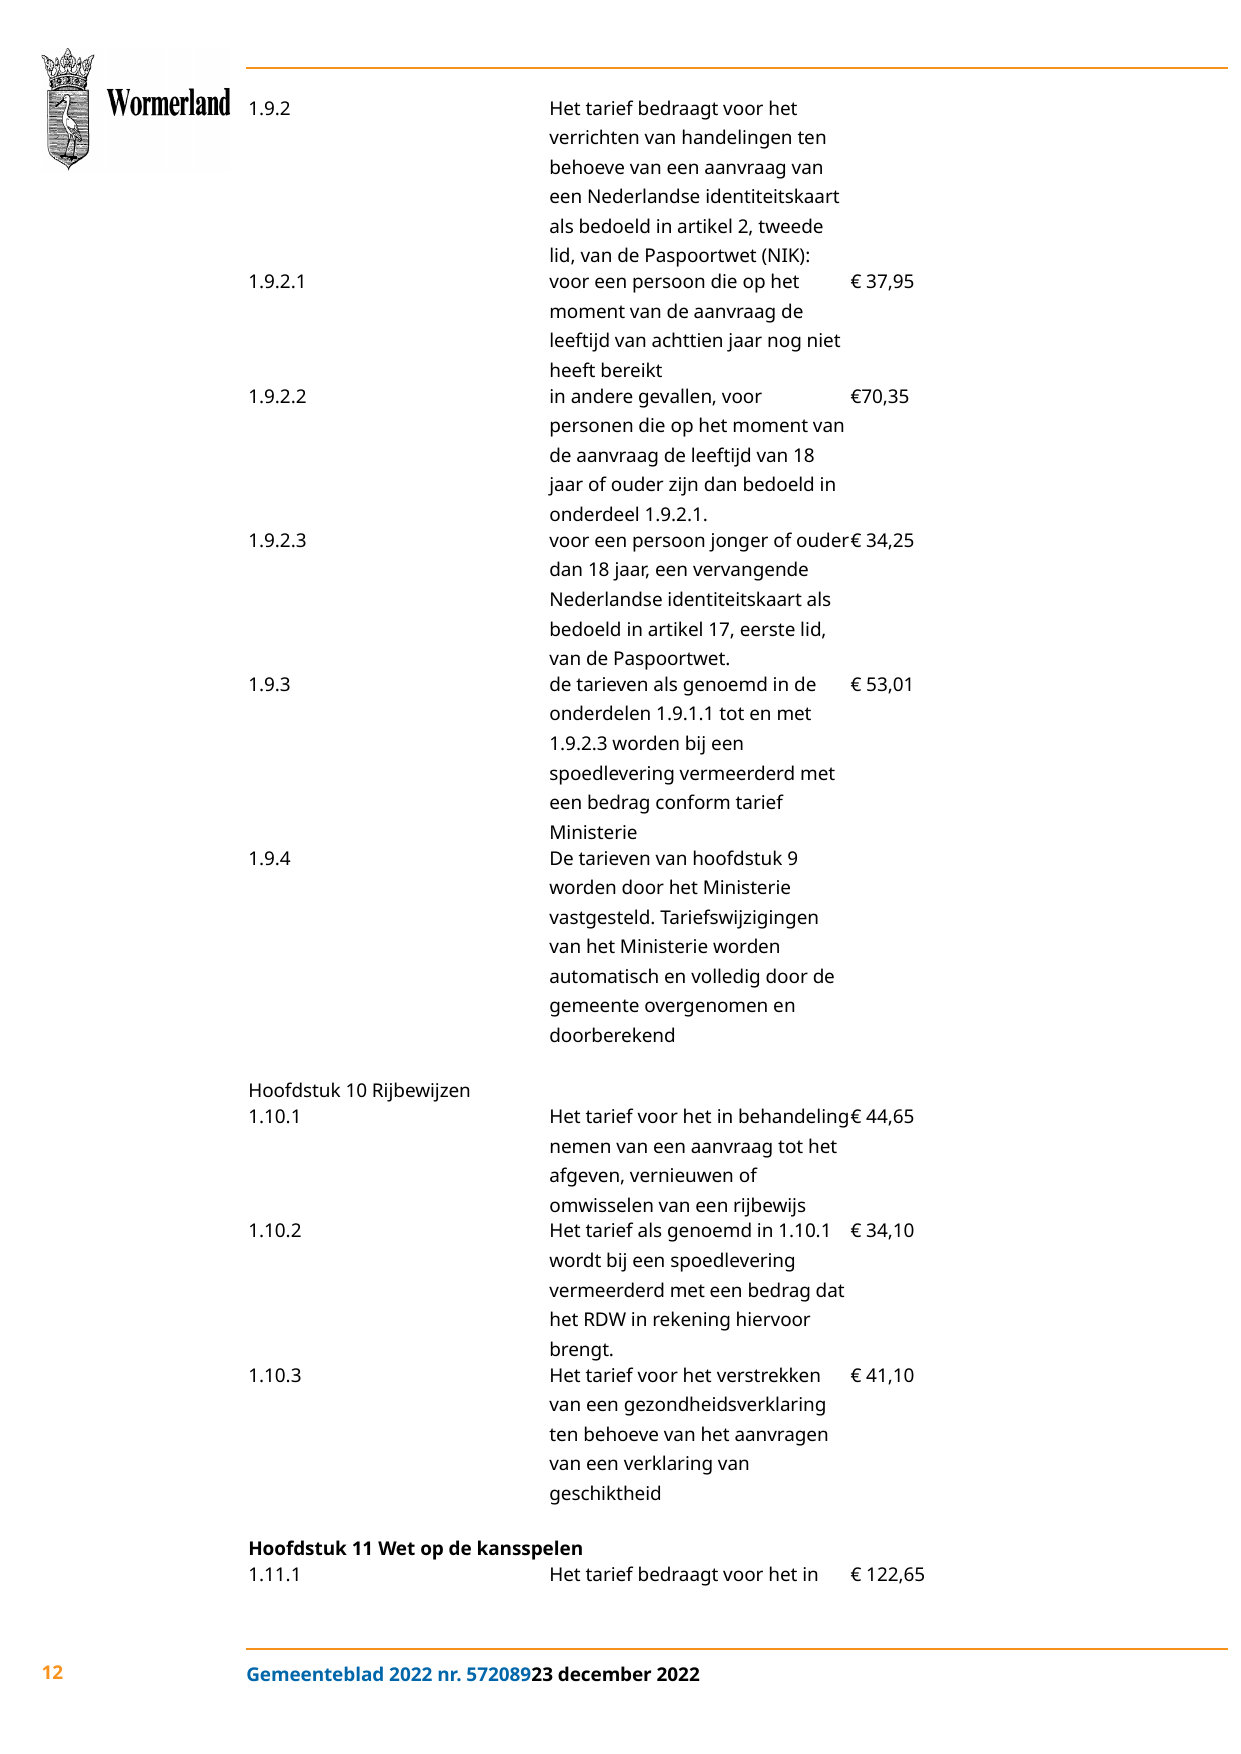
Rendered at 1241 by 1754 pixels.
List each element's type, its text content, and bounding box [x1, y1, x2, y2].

table_cell Het tarief bedraagt voor het verrichten van handelingen ten behoeve van een aanvraag van een Nederlandse identiteitskaart als bedoeld in artikel 2, tweede lid, van de Paspoortwet (NIK): [549, 95, 850, 268]
table_cell [850, 845, 1152, 1048]
table_cell Hoofdstuk 10 Rijbewijzen [248, 1048, 1152, 1103]
table_cell € 44,65 [850, 1103, 1152, 1218]
table_cell € 41,10 [850, 1362, 1152, 1506]
table_cell €70,35 [850, 383, 1152, 527]
table_cell voor een persoon jonger of ouder dan 18 jaar, een vervangende Nederlandse identiteitskaart als bedoeld in artikel 17, eerste lid, van de Paspoortwet. [549, 527, 850, 671]
table_cell € 34,10 [850, 1218, 1152, 1362]
table_cell € 122,65 [850, 1561, 1152, 1587]
table_cell 1.9.4 [248, 845, 549, 1048]
table_cell in andere gevallen, voor personen die op het moment van de aanvraag de leeftijd van 18 jaar of ouder zijn dan bedoeld in onderdeel 1.9.2.1. [549, 383, 850, 527]
table_cell Het tarief bedraagt voor het in [549, 1561, 850, 1587]
picture [41, 47, 231, 172]
table_cell Het tarief voor het verstrekken van een gezondheidsverklaring ten behoeve van het aanvragen van een verklaring van geschiktheid [549, 1362, 850, 1506]
table_cell 1.10.1 [248, 1103, 549, 1218]
table_cell de tarieven als genoemd in de onderdelen 1.9.1.1 tot en met 1.9.2.3 worden bij een spoedlevering vermeerderd met een bedrag conform tarief Ministerie [549, 671, 850, 845]
table_cell 1.10.3 [248, 1362, 549, 1506]
table_cell 1.9.3 [248, 671, 549, 845]
table_cell 1.11.1 [248, 1561, 549, 1587]
table_cell € 37,95 [850, 269, 1152, 383]
table_cell Het tarief voor het in behandeling nemen van een aanvraag tot het afgeven, vernieuwen of omwisselen van een rijbewijs [549, 1103, 850, 1218]
table_cell € 53,01 [850, 671, 1152, 845]
table_cell 1.10.2 [248, 1218, 549, 1362]
table_cell Het tarief als genoemd in 1.10.1 wordt bij een spoedlevering vermeerderd met een bedrag dat het RDW in rekening hiervoor brengt. [549, 1218, 850, 1362]
table_cell 1.9.2.1 [248, 269, 549, 383]
table_cell € 34,25 [850, 527, 1152, 671]
table_cell [850, 95, 1152, 268]
table_cell 1.9.2.3 [248, 527, 549, 671]
table_cell voor een persoon die op het moment van de aanvraag de leeftijd van achttien jaar nog niet heeft bereikt [549, 269, 850, 383]
table_cell 1.9.2.2 [248, 383, 549, 527]
table_cell Hoofdstuk 11 Wet op de kansspelen [248, 1506, 1152, 1561]
table_cell 1.9.2 [248, 95, 549, 268]
table_cell De tarieven van hoofdstuk 9 worden door het Ministerie vastgesteld. Tariefswijzigingen van het Ministerie worden automatisch en volledig door de gemeente overgenomen en doorberekend [549, 845, 850, 1048]
